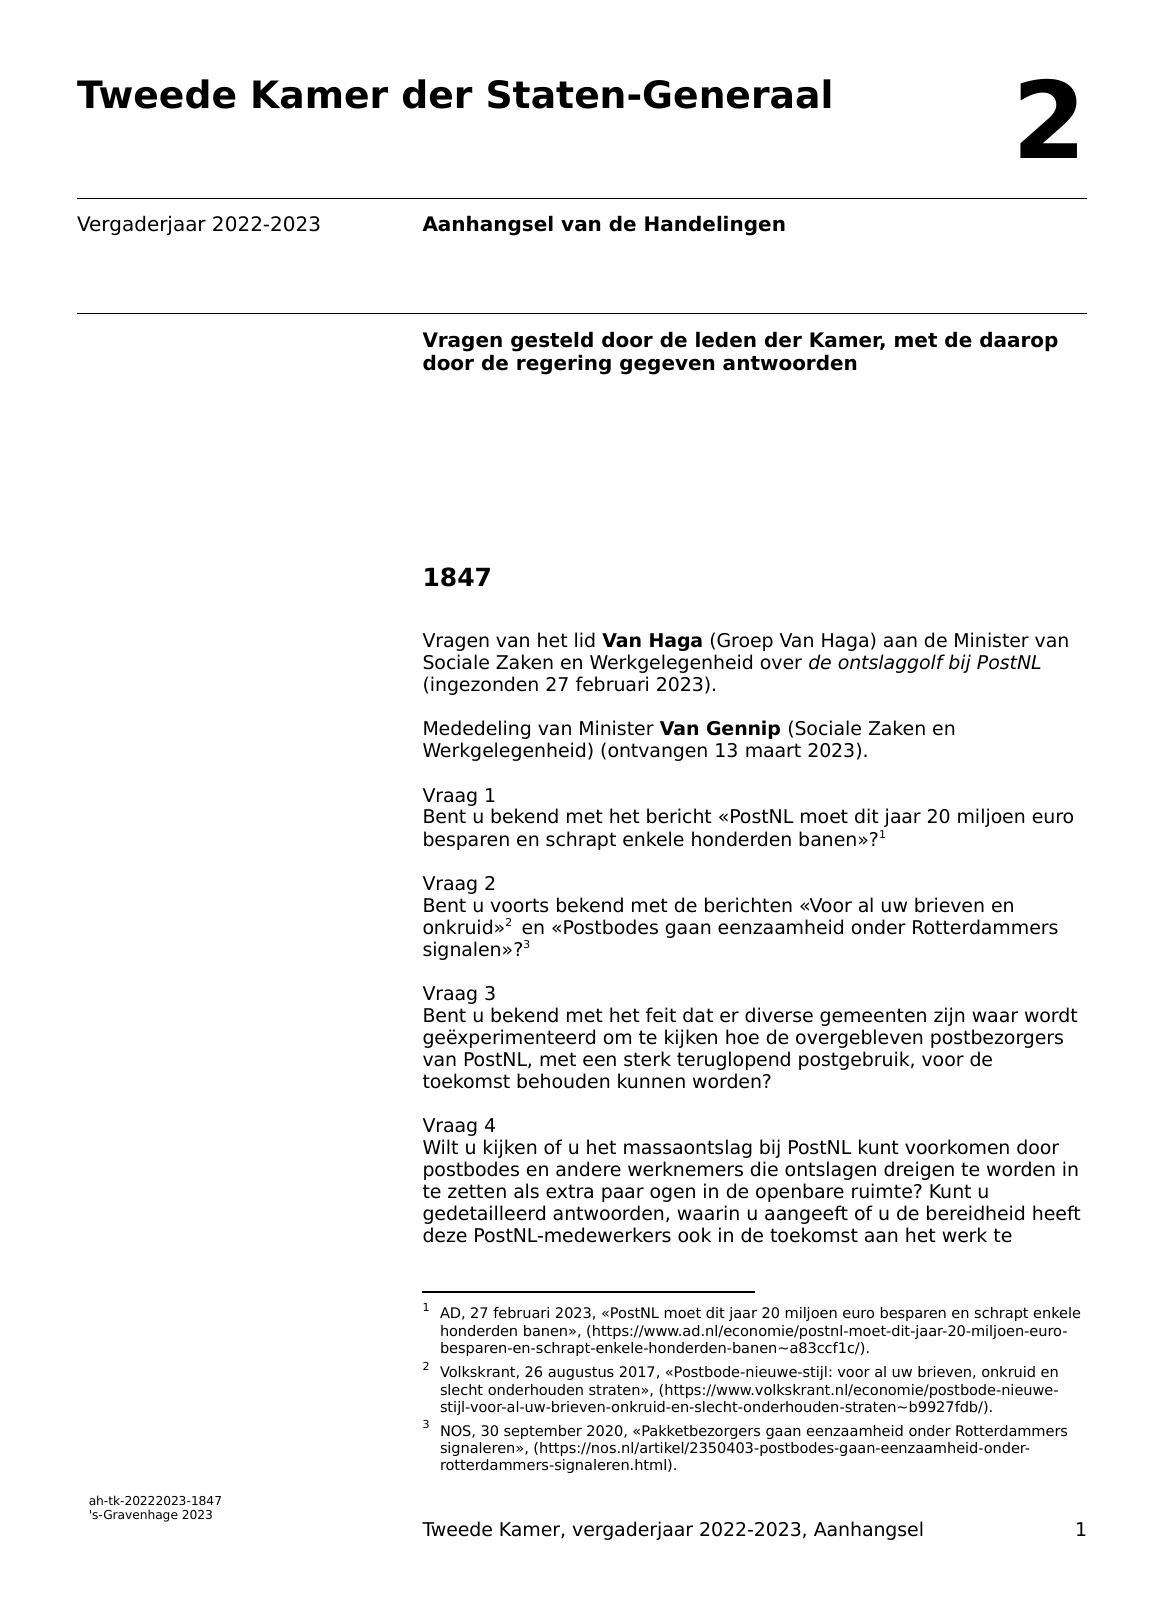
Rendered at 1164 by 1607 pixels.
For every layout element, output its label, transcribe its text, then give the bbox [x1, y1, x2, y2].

text Wilt u kijken of u het massaontslag bij PostNL kunt voorkomen door postbodes en andere werknemers die ontslagen dreigen te worden in te zetten als extra paar ogen in de openbare ruimte? Kunt u gedetailleerd antwoorden, waarin u aangeeft of u de bereidheid heeft deze PostNL-medewerkers ook in de toekomst aan het werk te [422, 1137, 1087, 1247]
table_cell Vragen gesteld door de leden der Kamer, met de daarop door de regering gegeven antwoorden [422, 314, 1087, 375]
text Vraag 4 [422, 1115, 1087, 1137]
text Volkskrant, 26 augustus 2017, «Postbode-nieuwe-stijl: voor al uw brieven, onkruid en slecht onderhouden straten», (https://www.volkskrant.nl/economie/postbode-nieuwe-stijl-voor-al-uw-brieven-onkruid-en-slecht-onderhouden-straten~b9927fdb/). [422, 1360, 1087, 1416]
table_cell Vergaderjaar 2022-2023 [77, 199, 422, 313]
table_cell [77, 314, 422, 375]
text 's-Gravenhage 2023 [88, 1508, 323, 1522]
text ah-tk-20222023-1847 [88, 1494, 323, 1508]
text Vraag 1 [422, 784, 1087, 806]
text AD, 27 februari 2023, «PostNL moet dit jaar 20 miljoen euro besparen en schrapt enkele honderden banen», (https://www.ad.nl/economie/postnl-moet-dit-jaar-20-miljoen-euro-besparen-en-schrapt-enkele-honderden-banen~a83ccf1c/). [422, 1301, 1087, 1357]
table_cell Aanhangsel van de Handelingen [422, 199, 1087, 313]
text Mededeling van Minister Van Gennip (Sociale Zaken en Werkgelegenheid) (ontvangen 13 maart 2023). [422, 718, 1087, 762]
text Bent u voorts bekend met de berichten «Voor al uw brieven en onkruid» en «Postbodes gaan eenzaamheid onder Rotterdammers signalen»? [422, 894, 1087, 961]
text Bent u bekend met het bericht «PostNL moet dit jaar 20 miljoen euro besparen en schrapt enkele honderden banen»? [422, 806, 1087, 850]
text Vragen van het lid Van Haga (Groep Van Haga) aan de Minister van Sociale Zaken en Werkgelegenheid over de ontslaggolf bij PostNL (ingezonden 27 februari 2023). [422, 630, 1087, 696]
table_header 2 [886, 59, 1087, 198]
text Vraag 3 [422, 983, 1087, 1005]
text NOS, 30 september 2020, «Pakketbezorgers gaan eenzaamheid onder Rotterdammers signaleren», (https://nos.nl/artikel/2350403-postbodes-gaan-eenzaamheid-onder-rotterdammers-signaleren.html). [422, 1418, 1087, 1474]
text Vraag 2 [422, 873, 1087, 894]
table_header Tweede Kamer der Staten-Generaal [77, 59, 886, 198]
text Bent u bekend met het feit dat er diverse gemeenten zijn waar wordt geëxperimenteerd om te kijken hoe de overgebleven postbezorgers van PostNL, met een sterk teruglopend postgebruik, voor de toekomst behouden kunnen worden? [422, 1005, 1087, 1093]
text 1847 [422, 563, 1087, 592]
